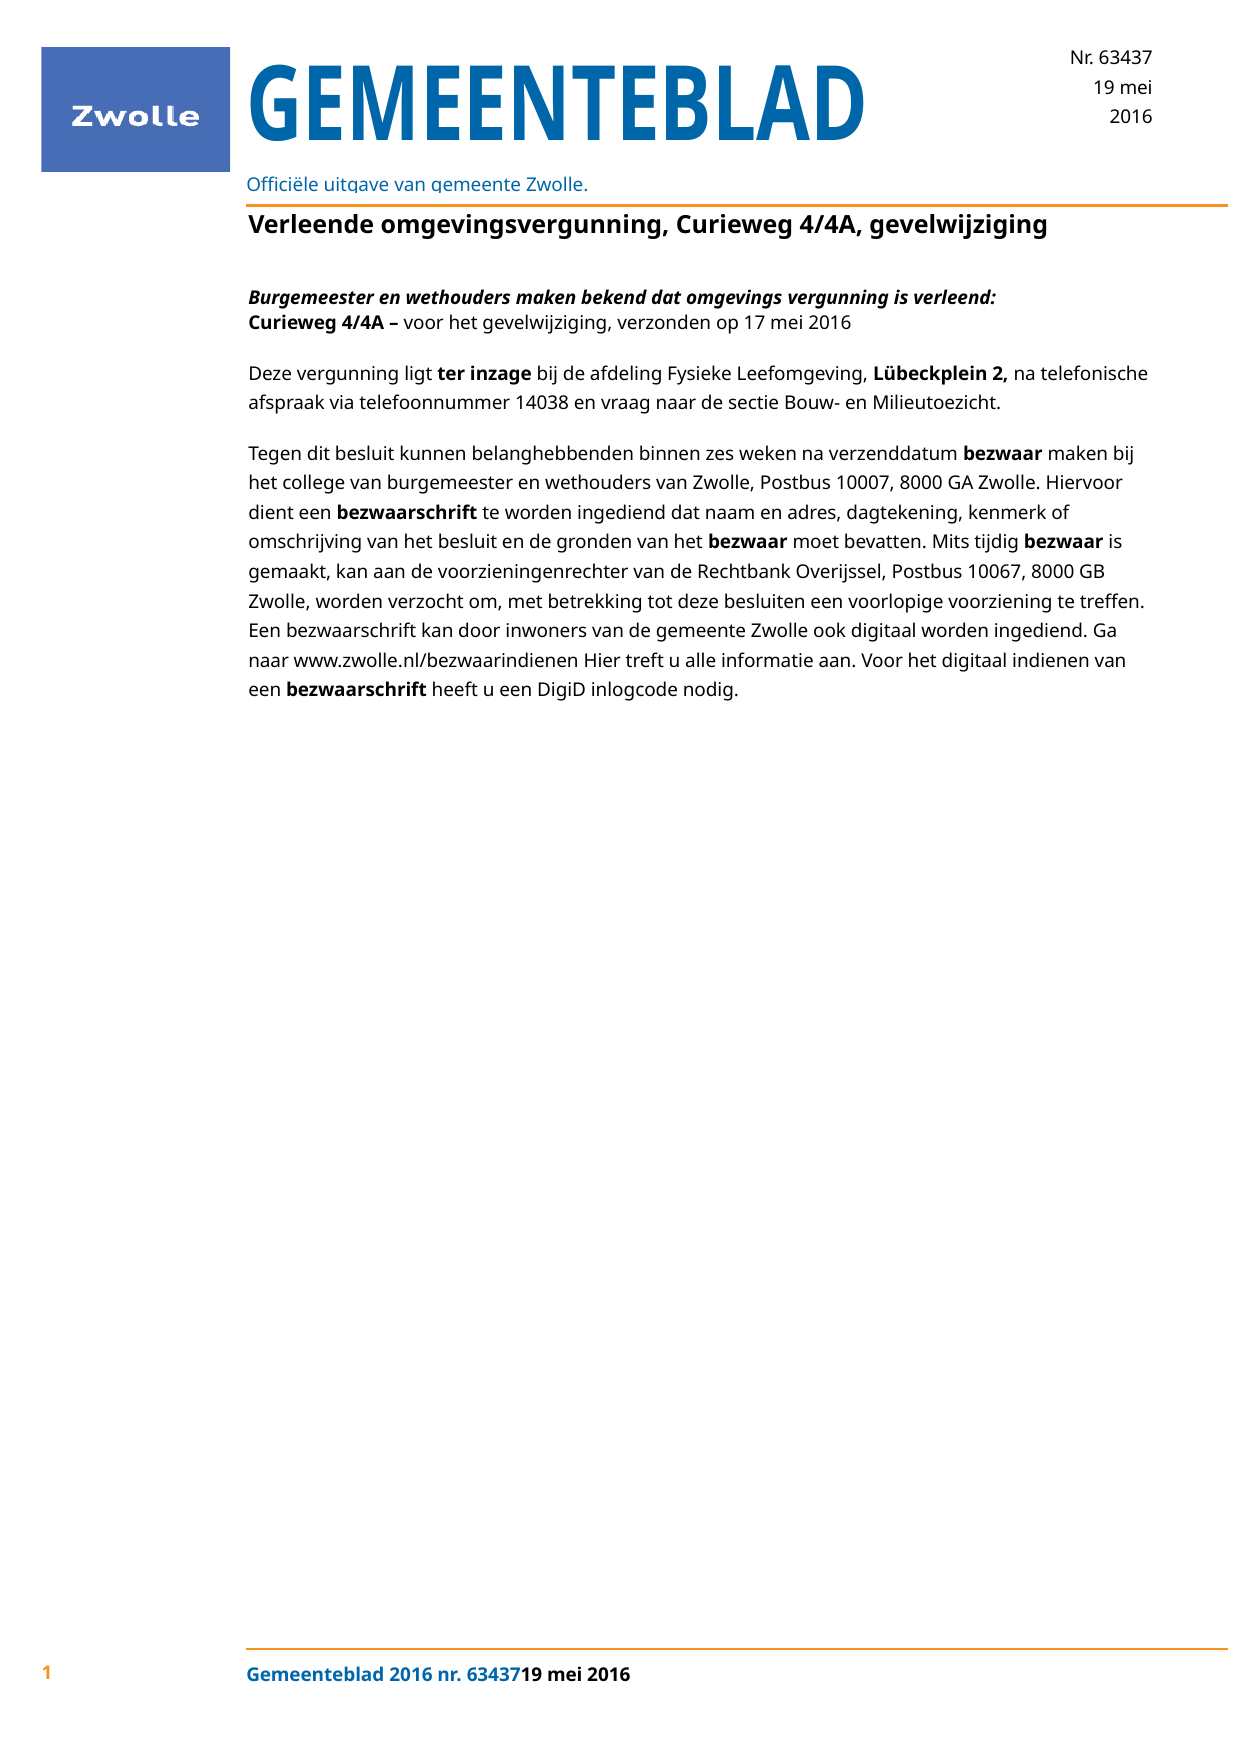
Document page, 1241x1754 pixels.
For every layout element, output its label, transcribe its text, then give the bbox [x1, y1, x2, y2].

text Burgemeester en wethouders maken bekend dat omgevings vergunning is verleend: [248, 284, 1152, 309]
text Deze vergunning ligt ter inzage bij de afdeling Fysieke Leefomgeving, Lübeckplein 2, na telefonische afspraak via telefoonnummer 14038 en vraag naar de sectie Bouw- en Milieutoezicht. [248, 360, 1152, 415]
picture [41, 47, 231, 172]
text Verleende omgevingsvergunning, Curieweg 4/4A, gevelwijziging [248, 207, 1152, 241]
text Curieweg 4/4A – voor het gevelwijziging, verzonden op 17 mei 2016 [248, 309, 1152, 335]
text Tegen dit besluit kunnen belanghebbenden binnen zes weken na verzenddatum bezwaar maken bij het college van burgemeester en wethouders van Zwolle, Postbus 10007, 8000 GA Zwolle. Hiervoor dient een bezwaarschrift te worden ingediend dat naam en adres, dagtekening, kenmerk of omschrijving van het besluit en de gronden van het bezwaar moet bevatten. Mits tijdig bezwaar is gemaakt, kan aan de voorzieningenrechter van de Rechtbank Overijssel, Postbus 10067, 8000 GB Zwolle, worden verzocht om, met betrekking tot deze besluiten een voorlopige voorziening te treffen. Een bezwaarschrift kan door inwoners van de gemeente Zwolle ook digitaal worden ingediend. Ga naar www.zwolle.nl/bezwaarindienen Hier treft u alle informatie aan. Voor het digitaal indienen van een bezwaarschrift heeft u een DigiD inlogcode nodig. [248, 440, 1152, 702]
